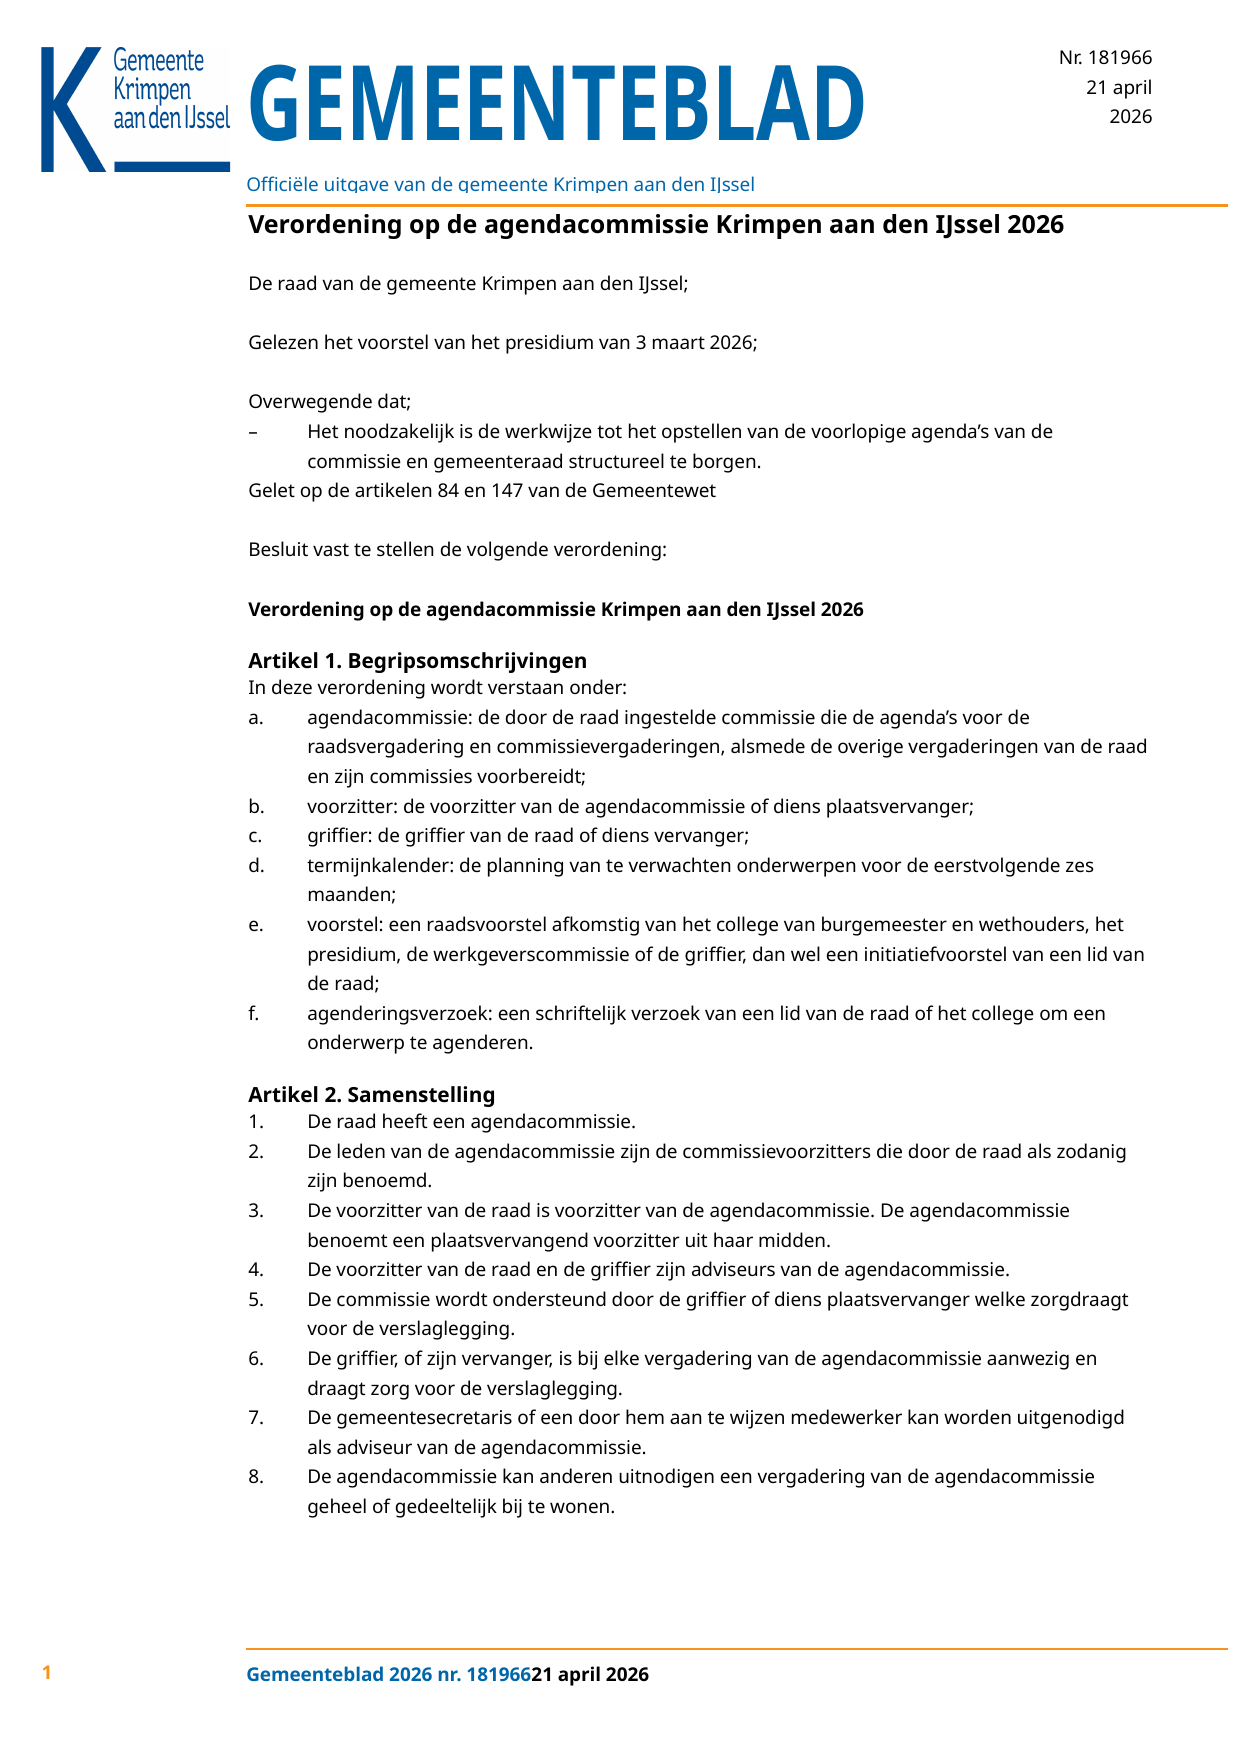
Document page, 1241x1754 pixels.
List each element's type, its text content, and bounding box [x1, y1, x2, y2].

list agendacommissie: de door de raad ingestelde commissie die de agenda’s voor de raadsvergadering en commissievergaderingen, alsmede de overige vergaderingen van de raad en zijn commissies voorbereidt; [248, 704, 1152, 789]
text Gelet op de artikelen 84 en 147 van de Gemeentewet [248, 477, 1152, 503]
list De commissie wordt ondersteund door de griffier of diens plaatsvervanger welke zorgdraagt voor de verslaglegging. [248, 1286, 1152, 1341]
text De raad van de gemeente Krimpen aan den IJssel; [248, 270, 1152, 296]
text In deze verordening wordt verstaan onder: [248, 674, 1152, 700]
list termijnkalender: de planning van te verwachten onderwerpen voor de eerstvolgende zes maanden; [248, 852, 1152, 907]
list De voorzitter van de raad is voorzitter van de agendacommissie. De agendacommissie benoemt een plaatsvervangend voorzitter uit haar midden. [248, 1197, 1152, 1252]
text Verordening op de agendacommissie Krimpen aan den IJssel 2026 [248, 207, 1152, 241]
list Het noodzakelijk is de werkwijze tot het opstellen van de voorlopige agenda’s van de commissie en gemeenteraad structureel te borgen. [248, 418, 1152, 473]
text Artikel 1. Begripsomschrijvingen [248, 646, 1152, 674]
list agenderingsverzoek: een schriftelijk verzoek van een lid van de raad of het college om een onderwerp te agenderen. [248, 1000, 1152, 1055]
list De voorzitter van de raad en de griffier zijn adviseurs van de agendacommissie. [248, 1256, 1152, 1282]
list De leden van de agendacommissie zijn de commissievoorzitters die door de raad als zodanig zijn benoemd. [248, 1138, 1152, 1193]
list De raad heeft een agendacommissie. [248, 1108, 1152, 1134]
text Overwegende dat; [248, 389, 1152, 414]
text Besluit vast te stellen de volgende verordening: [248, 537, 1152, 562]
text Verordening op de agendacommissie Krimpen aan den IJssel 2026 [248, 596, 1152, 621]
list voorstel: een raadsvoorstel afkomstig van het college van burgemeester en wethouders, het presidium, de werkgeverscommissie of de griffier, dan wel een initiatiefvoorstel van een lid van de raad; [248, 911, 1152, 996]
list De agendacommissie kan anderen uitnodigen een vergadering van de agendacommissie geheel of gedeeltelijk bij te wonen. [248, 1463, 1152, 1519]
text Artikel 2. Samenstelling [248, 1080, 1152, 1108]
list De griffier, of zijn vervanger, is bij elke vergadering van de agendacommissie aanwezig en draagt zorg voor de verslaglegging. [248, 1345, 1152, 1400]
list voorzitter: de voorzitter van de agendacommissie of diens plaatsvervanger; [248, 793, 1152, 819]
text Gelezen het voorstel van het presidium van 3 maart 2026; [248, 329, 1152, 355]
list griffier: de griffier van de raad of diens vervanger; [248, 822, 1152, 848]
list De gemeentesecretaris of een door hem aan te wijzen medewerker kan worden uitgenodigd als adviseur van de agendacommissie. [248, 1404, 1152, 1459]
picture [41, 47, 231, 172]
